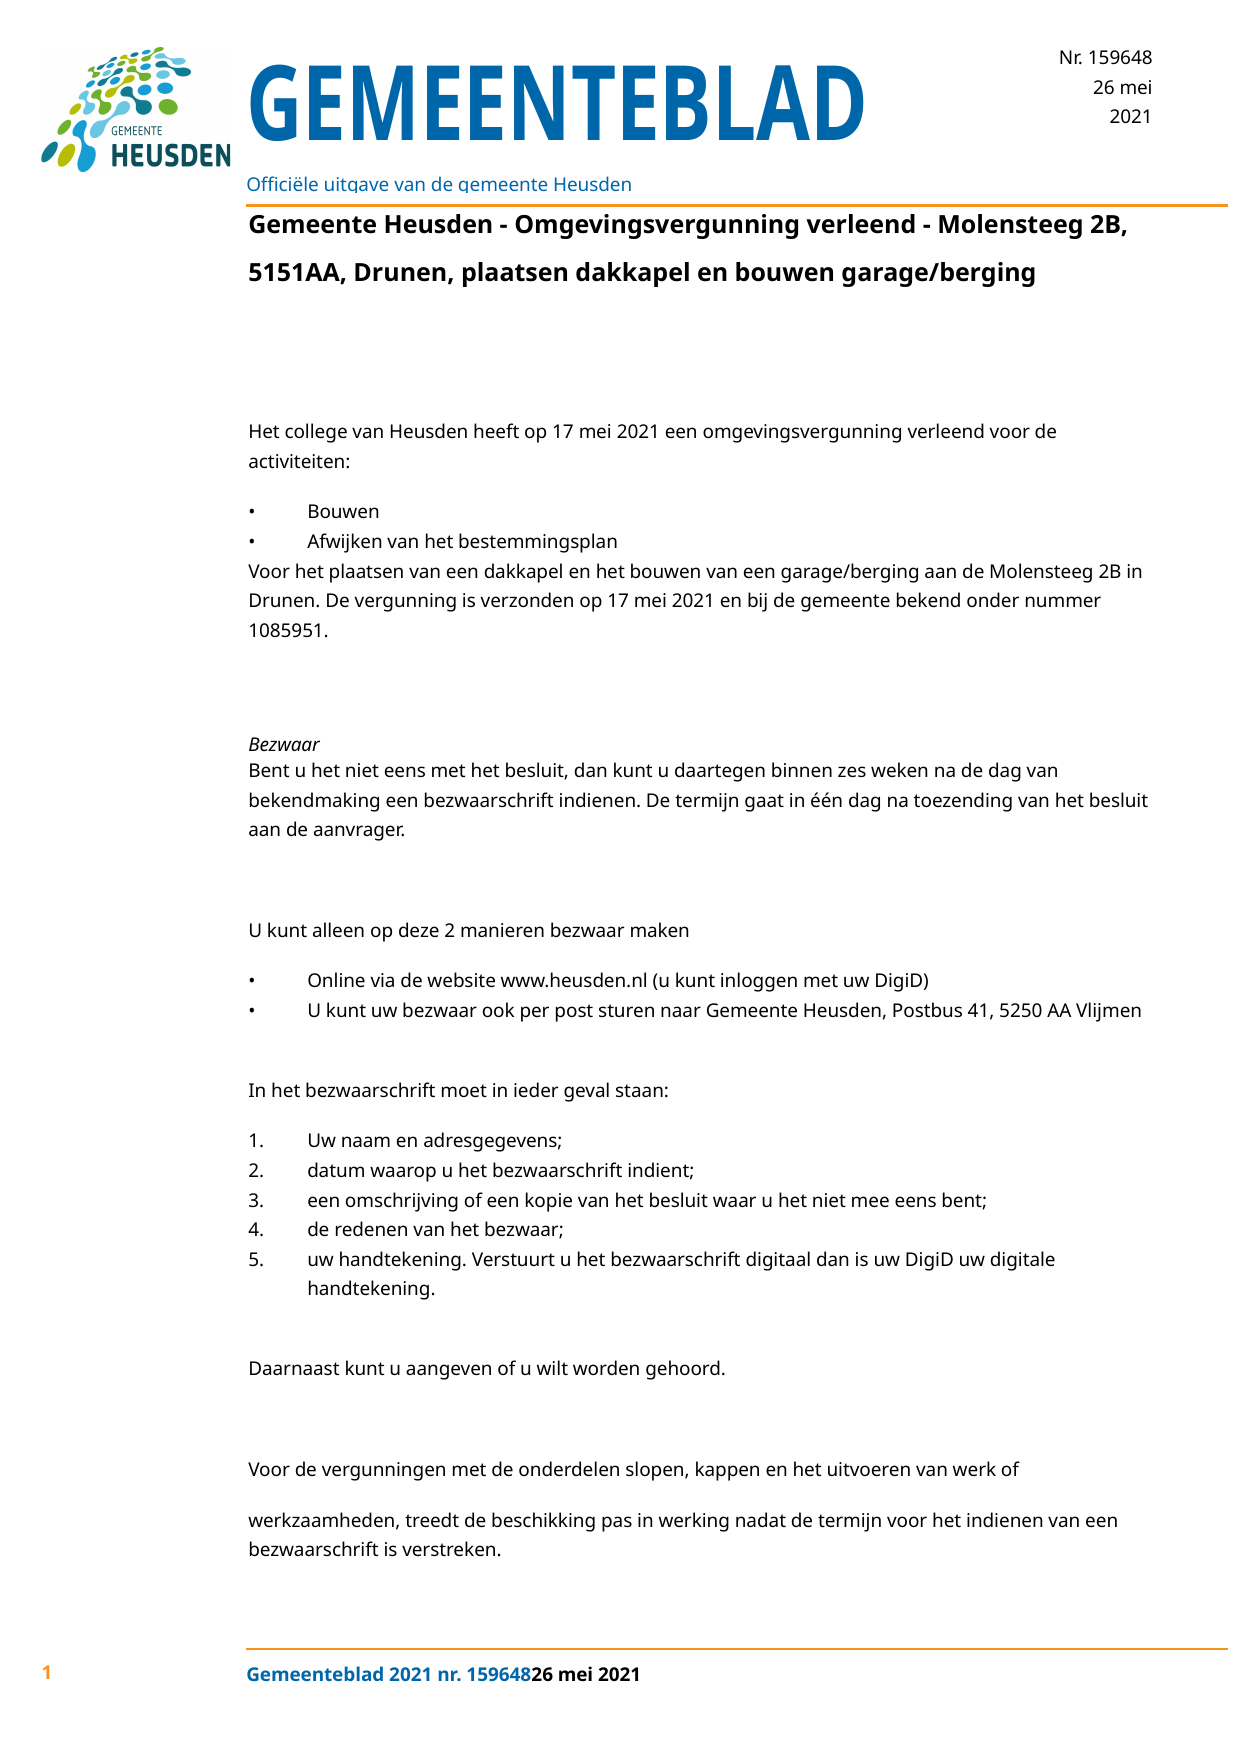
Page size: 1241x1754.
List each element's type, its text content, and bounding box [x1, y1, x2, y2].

text Daarnaast kunt u aangeven of u wilt worden gehoord. [248, 1356, 1152, 1381]
text Gemeente Heusden - Omgevingsvergunning verleend - Molensteeg 2B, 5151AA, Drunen, plaatsen dakkapel en bouwen garage/berging [248, 207, 1152, 288]
text Voor de vergunningen met de onderdelen slopen, kappen en het uitvoeren van werk of [248, 1456, 1152, 1482]
text Bezwaar [248, 731, 1152, 757]
list Uw naam en adresgegevens; [248, 1128, 1152, 1153]
text werkzaamheden, treedt de beschikking pas in werking nadat de termijn voor het indienen van een bezwaarschrift is verstreken. [248, 1507, 1152, 1562]
list Online via de website www.heusden.nl (u kunt inloggen met uw DigiD) [248, 968, 1152, 993]
list uw handtekening. Verstuurt u het bezwaarschrift digitaal dan is uw DigiD uw digitale handtekening. [248, 1246, 1152, 1301]
list U kunt uw bezwaar ook per post sturen naar Gemeente Heusden, Postbus 41, 5250 AA Vlijmen [248, 997, 1152, 1023]
list de redenen van het bezwaar; [248, 1216, 1152, 1242]
list een omschrijving of een kopie van het besluit waar u het niet mee eens bent; [248, 1187, 1152, 1212]
text Het college van Heusden heeft op 17 mei 2021 een omgevingsvergunning verleend voor de activiteiten: [248, 419, 1152, 474]
text U kunt alleen op deze 2 manieren bezwaar maken [248, 917, 1152, 943]
text Bent u het niet eens met het besluit, dan kunt u daartegen binnen zes weken na de dag van bekendmaking een bezwaarschrift indienen. De termijn gaat in één dag na toezending van het besluit aan de aanvrager. [248, 757, 1152, 842]
text In het bezwaarschrift moet in ieder geval staan: [248, 1077, 1152, 1103]
text Voor het plaatsen van een dakkapel en het bouwen van een garage/berging aan de Molensteeg 2B in Drunen. De vergunning is verzonden op 17 mei 2021 en bij de gemeente bekend onder nummer 1085951. [248, 558, 1152, 643]
picture [41, 47, 231, 172]
list datum waarop u het bezwaarschrift indient; [248, 1157, 1152, 1183]
list Afwijken van het bestemmingsplan [248, 528, 1152, 554]
list Bouwen [248, 499, 1152, 524]
